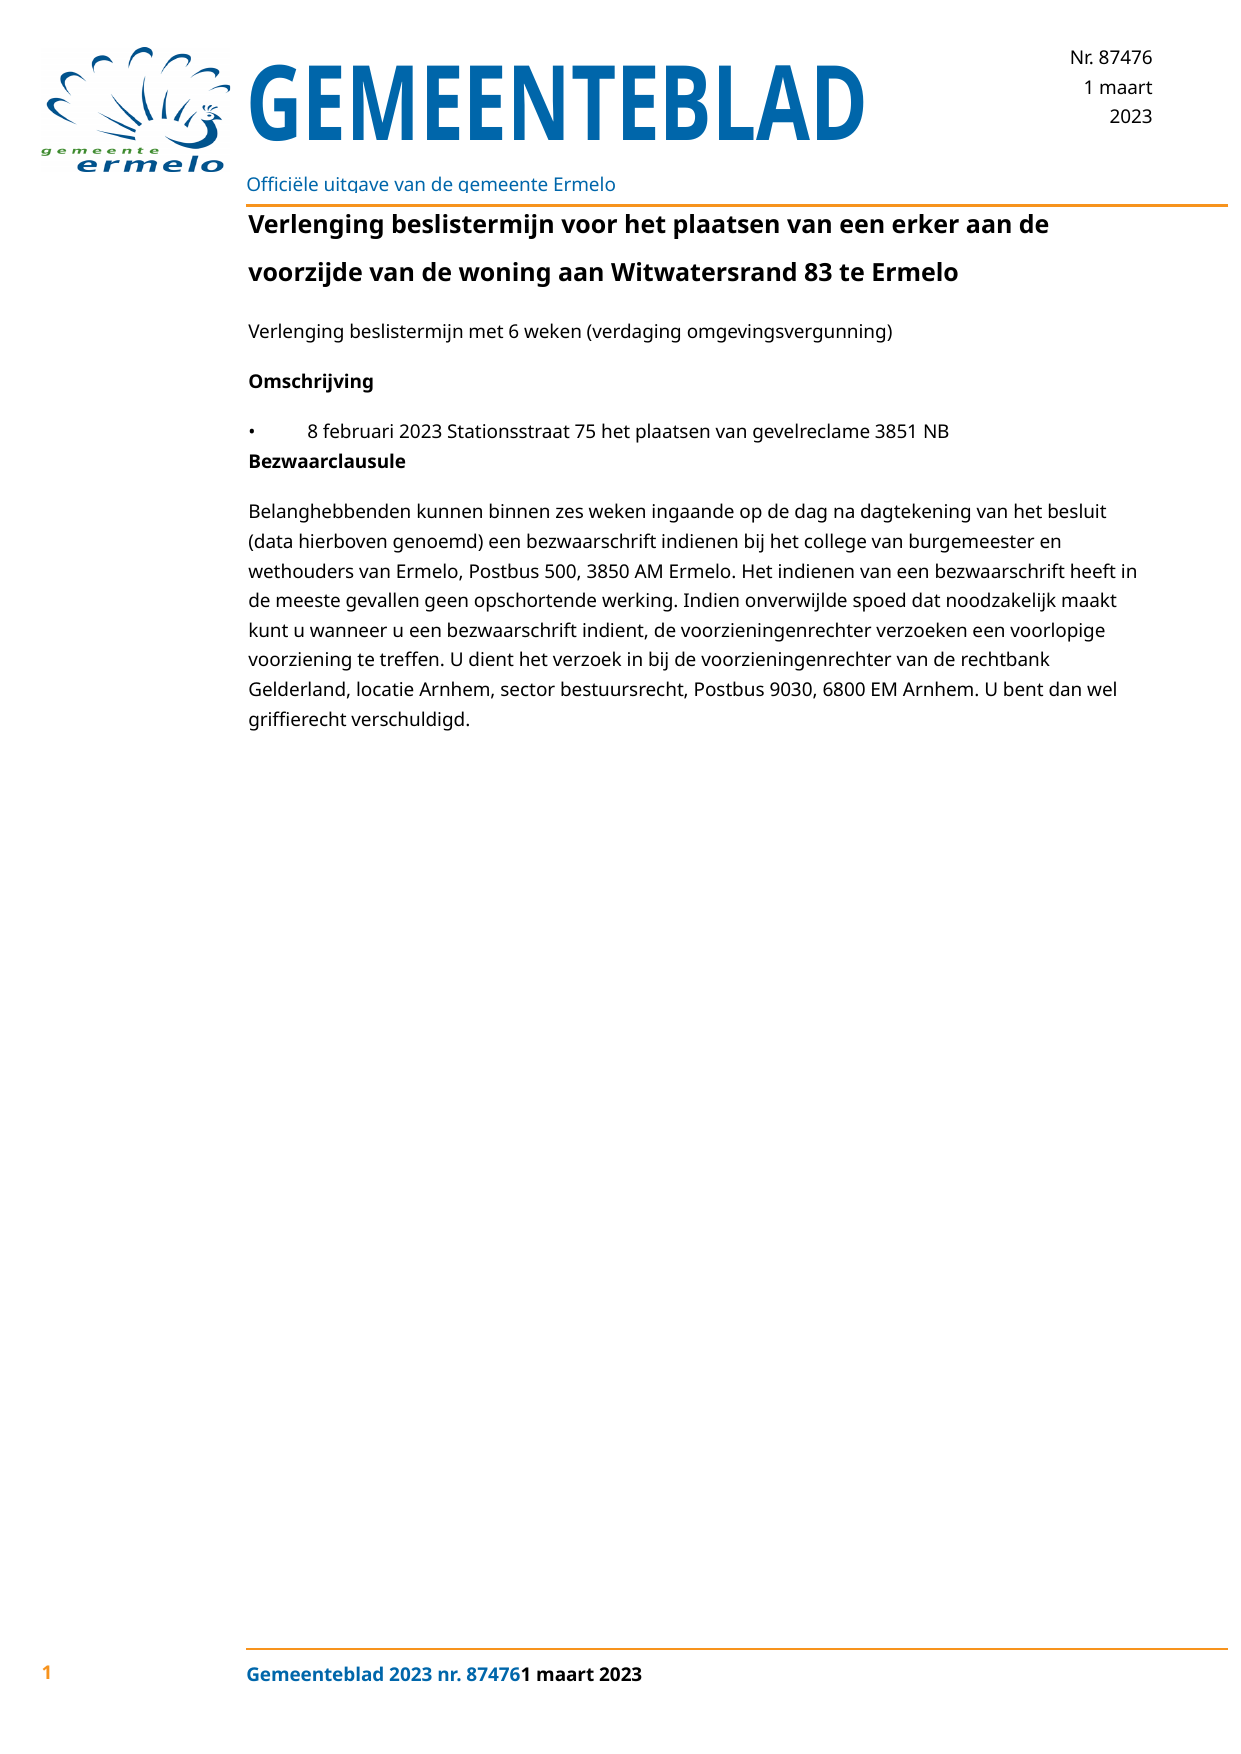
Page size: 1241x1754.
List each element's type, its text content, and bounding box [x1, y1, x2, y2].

picture [41, 47, 231, 172]
text Bezwaarclausule [248, 448, 1152, 474]
text Belanghebbenden kunnen binnen zes weken ingaande op de dag na dagtekening van het besluit (data hierboven genoemd) een bezwaarschrift indienen bij het college van burgemeester en wethouders van Ermelo, Postbus 500, 3850 AM Ermelo. Het indienen van een bezwaarschrift heeft in de meeste gevallen geen opschortende werking. Indien onverwijlde spoed dat noodzakelijk maakt kunt u wanneer u een bezwaarschrift indient, de voorzieningenrechter verzoeken een voorlopige voorziening te treffen. U dient het verzoek in bij de voorzieningenrechter van de rechtbank Gelderland, locatie Arnhem, sector bestuursrecht, Postbus 9030, 6800 EM Arnhem. U bent dan wel griffierecht verschuldigd. [248, 499, 1152, 732]
text Omschrijving [248, 368, 1152, 394]
list 8 februari 2023 Stationsstraat 75 het plaatsen van gevelreclame 3851 NB [248, 419, 1152, 444]
text Verlenging beslistermijn met 6 weken (verdaging omgevingsvergunning) [248, 318, 1152, 344]
text Verlenging beslistermijn voor het plaatsen van een erker aan de voorzijde van de woning aan Witwatersrand 83 te Ermelo [248, 207, 1152, 288]
